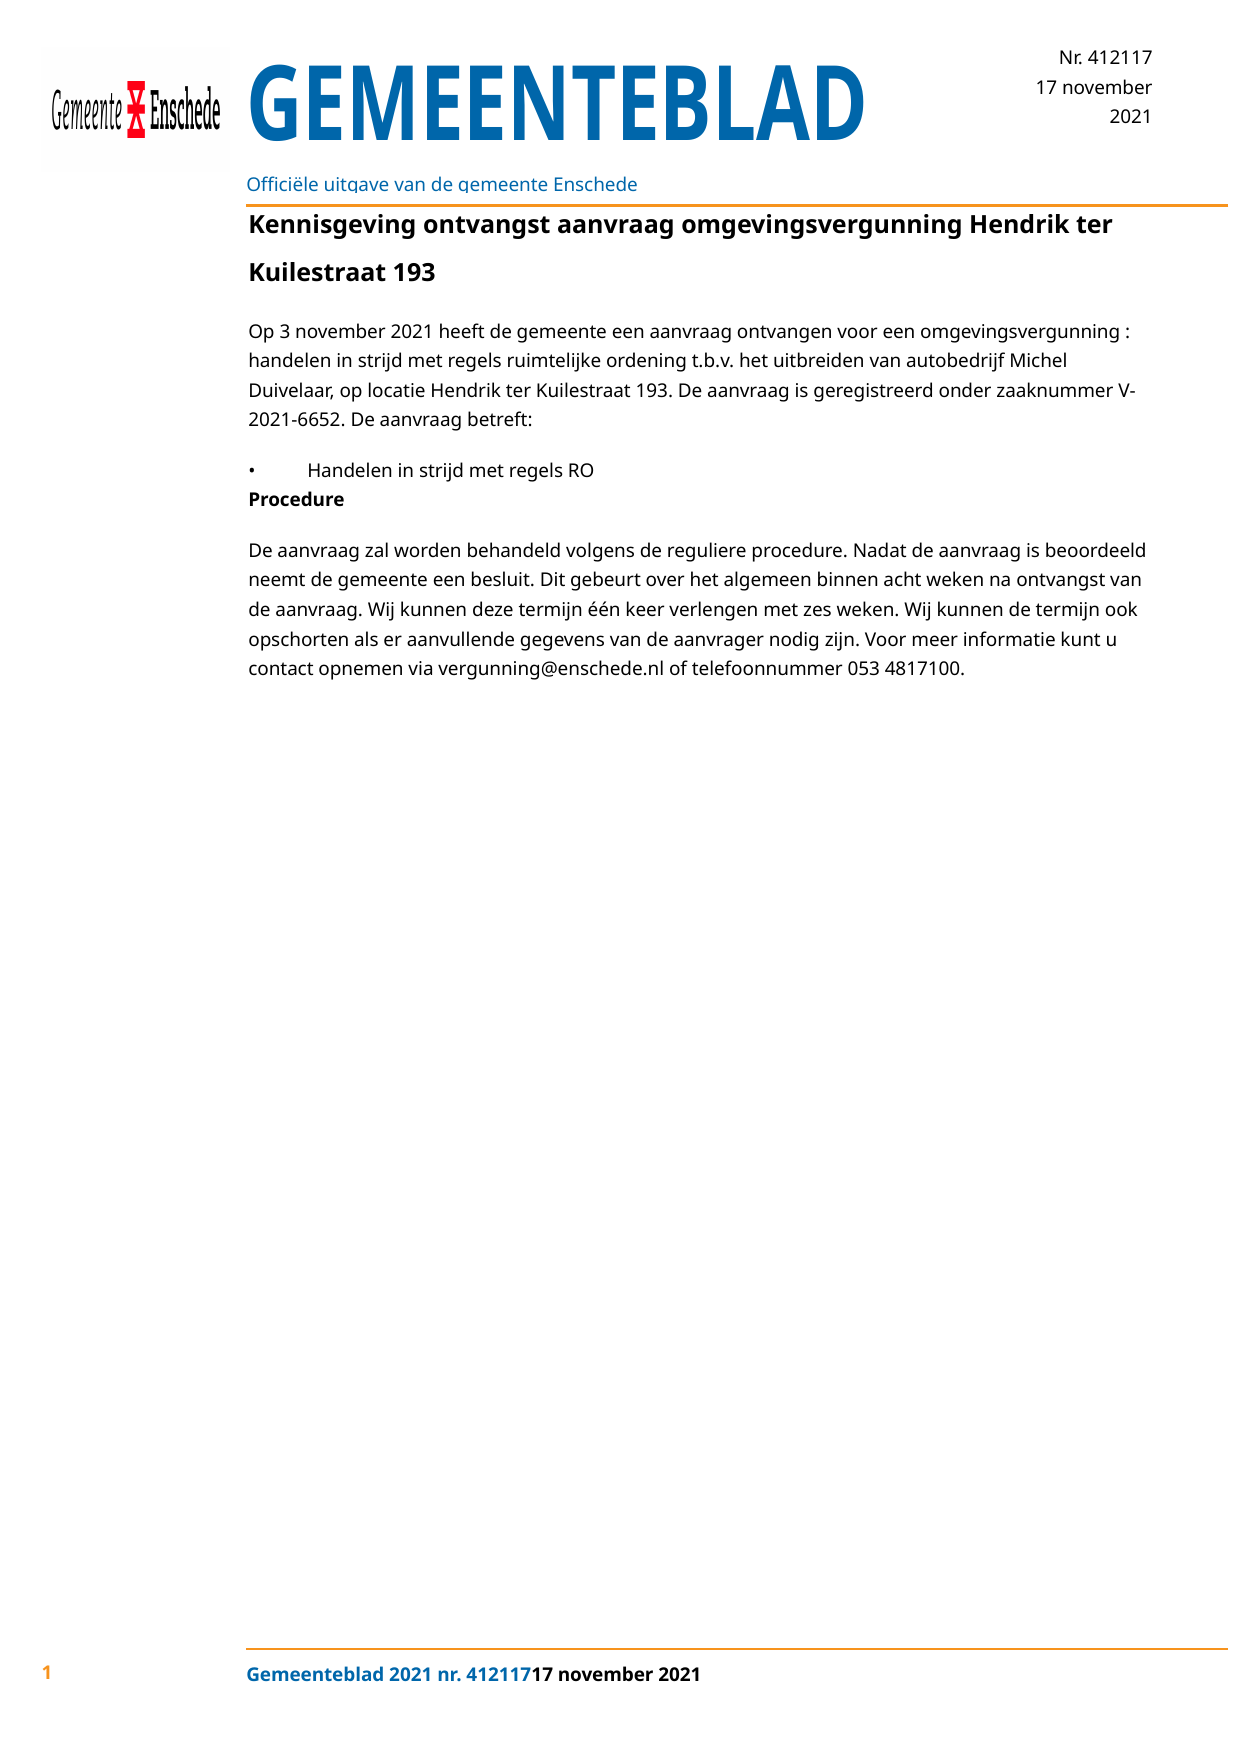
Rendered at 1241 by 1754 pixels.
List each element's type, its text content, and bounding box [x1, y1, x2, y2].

list Handelen in strijd met regels RO [248, 457, 1152, 483]
text Procedure [248, 487, 1152, 512]
text Kennisgeving ontvangst aanvraag omgevingsvergunning Hendrik ter Kuilestraat 193 [248, 207, 1152, 288]
text Op 3 november 2021 heeft de gemeente een aanvraag ontvangen voor een omgevingsvergunning : handelen in strijd met regels ruimtelijke ordening t.b.v. het uitbreiden van autobedrijf Michel Duivelaar, op locatie Hendrik ter Kuilestraat 193. De aanvraag is geregistreerd onder zaaknummer V-2021-6652. De aanvraag betreft: [248, 318, 1152, 432]
text De aanvraag zal worden behandeld volgens de reguliere procedure. Nadat de aanvraag is beoordeeld neemt de gemeente een besluit. Dit gebeurt over het algemeen binnen acht weken na ontvangst van de aanvraag. Wij kunnen deze termijn één keer verlengen met zes weken. Wij kunnen de termijn ook opschorten als er aanvullende gegevens van de aanvrager nodig zijn. Voor meer informatie kunt u contact opnemen via vergunning@enschede.nl of telefoonnummer 053 4817100. [248, 537, 1152, 681]
picture [41, 47, 231, 172]
